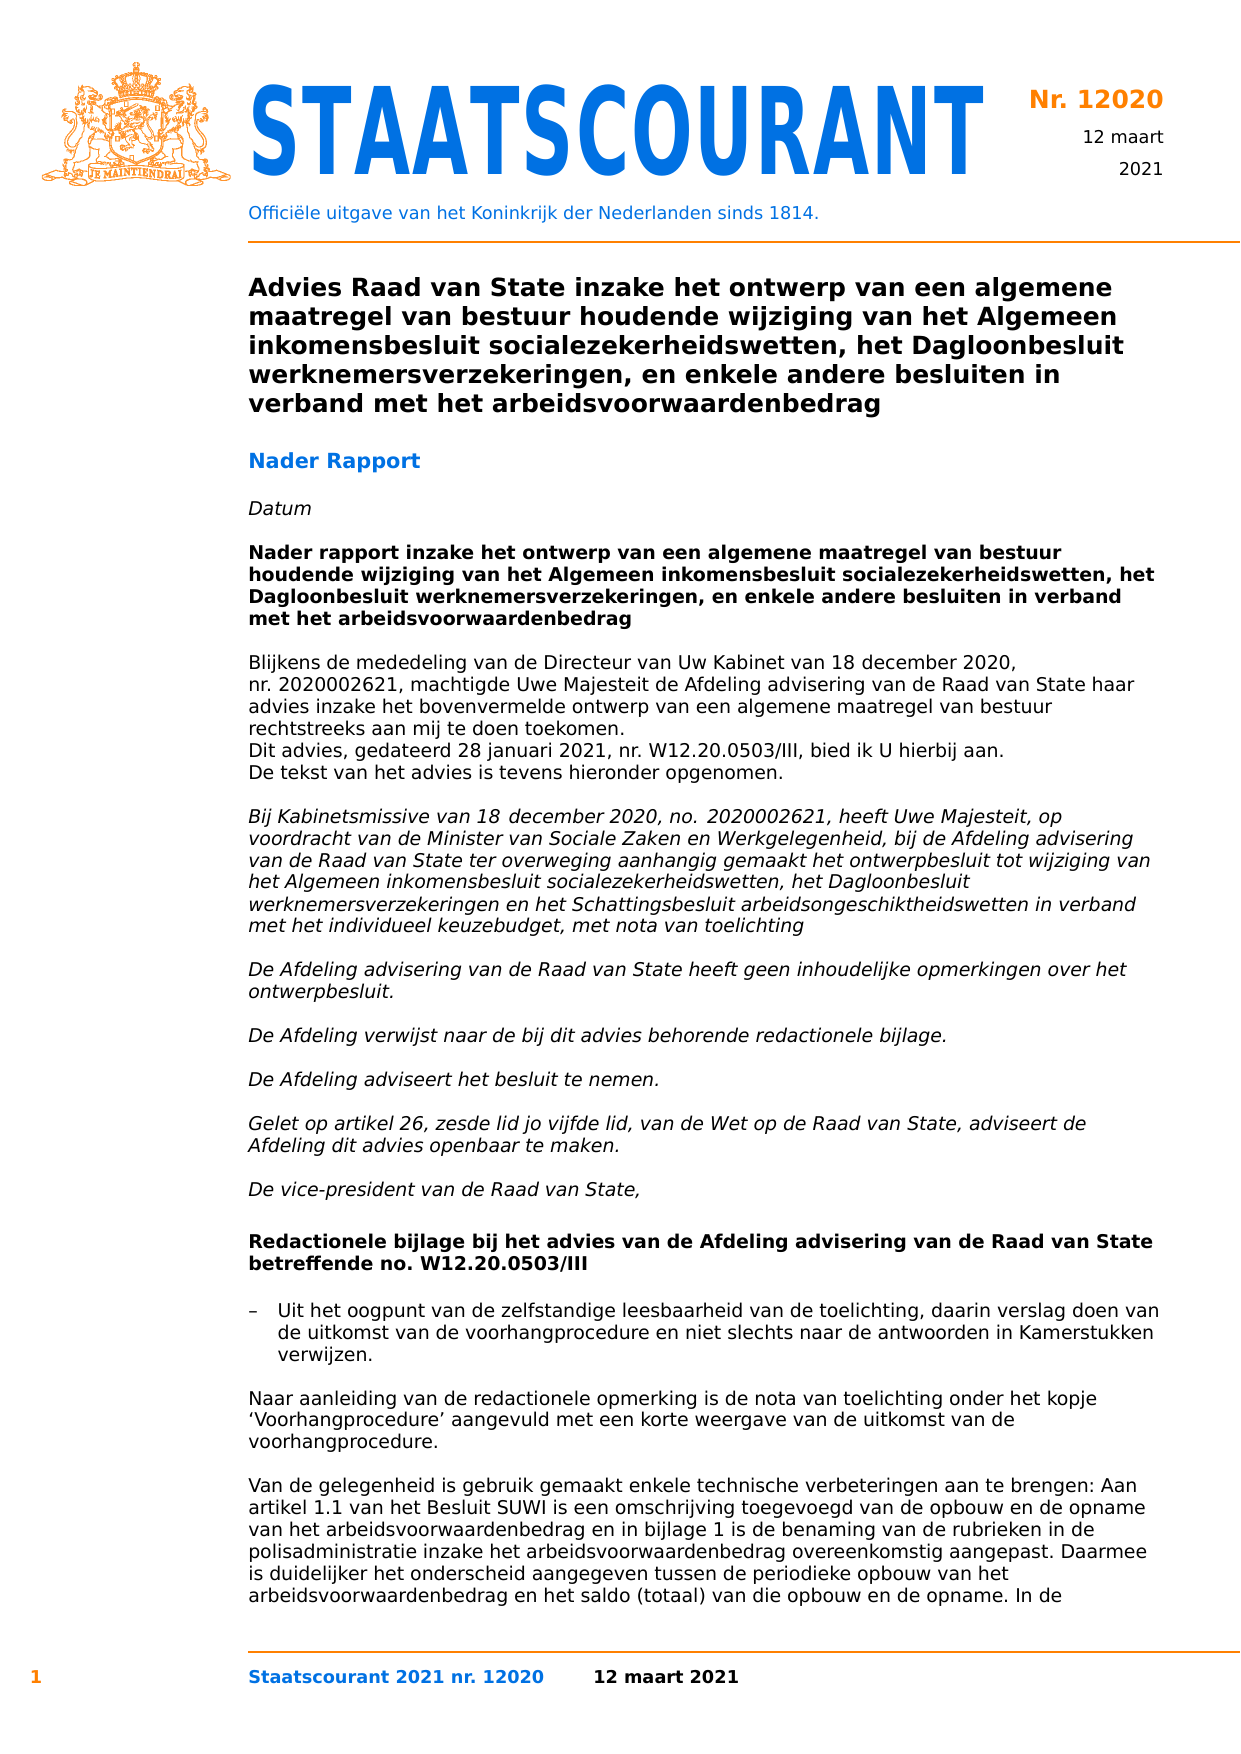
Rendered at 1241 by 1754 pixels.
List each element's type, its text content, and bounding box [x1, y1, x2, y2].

text De tekst van het advies is tevens hieronder opgenomen. [248, 762, 1163, 784]
text Dit advies, gedateerd 28 januari 2021, nr. W12.20.0503/III, bied ik U hierbij aan. [248, 740, 1163, 762]
text De Afdeling adviseert het besluit te nemen. [248, 1069, 1163, 1091]
table_header STAATSCOURANT [248, 62, 998, 203]
text – Uit het oogpunt van de zelfstandige leesbaarheid van de toelichting, daarin verslag doen van de uitkomst van de voorhangprocedure en niet slechts naar de antwoorden in Kamerstukken verwijzen. [248, 1299, 1163, 1366]
text Van de gelegenheid is gebruik gemaakt enkele technische verbeteringen aan te brengen: Aan artikel 1.1 van het Besluit SUWI is een omschrijving toegevoegd van de opbouw en de opname van het arbeidsvoorwaardenbedrag en in bijlage 1 is de benaming van de rubrieken in de polisadministratie inzake het arbeidsvoorwaardenbedrag overeenkomstig aangepast. Daarmee is duidelijker het onderscheid aangegeven tussen de periodieke opbouw van het arbeidsvoorwaardenbedrag en het saldo (totaal) van die opbouw en de opname. In de [248, 1475, 1163, 1607]
table_cell 2021 [998, 153, 1240, 203]
text Bij Kabinetsmissive van 18 december 2020, no. 2020002621, heeft Uwe Majesteit, op voordracht van de Minister van Sociale Zaken en Werkgelegenheid, bij de Afdeling advisering van de Raad van State ter overweging aanhangig gemaakt het ontwerpbesluit tot wijziging van het Algemeen inkomensbesluit socialezekerheidswetten, het Dagloonbesluit werknemersverzekeringen en het Schattingsbesluit arbeidsongeschiktheidswetten in verband met het individueel keuzebudget, met nota van toelichting [248, 806, 1163, 937]
text De Afdeling advisering van de Raad van State heeft geen inhoudelijke opmerkingen over het ontwerpbesluit. [248, 959, 1163, 1003]
subtitle Advies Raad van State inzake het ontwerp van een algemene maatregel van bestuur houdende wijziging van het Algemeen inkomensbesluit socialezekerheidswetten, het Dagloonbesluit werknemersverzekeringen, en enkele andere besluiten in verband met het arbeidsvoorwaardenbedrag [248, 273, 1163, 419]
table_cell 12 maart [998, 121, 1240, 153]
table_header [25, 62, 248, 241]
text Datum [248, 498, 1163, 520]
text De vice-president van de Raad van State, [248, 1179, 1163, 1201]
text De Afdeling verwijst naar de bij dit advies behorende redactionele bijlage. [248, 1025, 1163, 1047]
table_cell Officiële uitgave van het Koninkrijk der Nederlanden sinds 1814. [248, 203, 1240, 241]
table_header Nr. 12020 [998, 62, 1240, 121]
text Gelet op artikel 26, zesde lid jo vijfde lid, van de Wet op de Raad van State, adviseert de Afdeling dit advies openbaar te maken. [248, 1113, 1163, 1157]
text Nader rapport inzake het ontwerp van een algemene maatregel van bestuur houdende wijziging van het Algemeen inkomensbesluit socialezekerheidswetten, het Dagloonbesluit werknemersverzekeringen, en enkele andere besluiten in verband met het arbeidsvoorwaardenbedrag [248, 542, 1163, 630]
text Naar aanleiding van de redactionele opmerking is de nota van toelichting onder het kopje ‘Voorhangprocedure’ aangevuld met een korte weergave van de uitkomst van de voorhangprocedure. [248, 1387, 1163, 1453]
picture [41, 62, 231, 186]
subtitle Redactionele bijlage bij het advies van de Afdeling advisering van de Raad van State betreffende no. W12.20.0503/III [248, 1231, 1163, 1274]
subtitle Nader Rapport [248, 449, 1163, 473]
text Blijkens de mededeling van de Directeur van Uw Kabinet van 18 december 2020, nr. 2020002621, machtigde Uwe Majesteit de Afdeling advisering van de Raad van State haar advies inzake het bovenvermelde ontwerp van een algemene maatregel van bestuur rechtstreeks aan mij te doen toekomen. [248, 652, 1163, 740]
